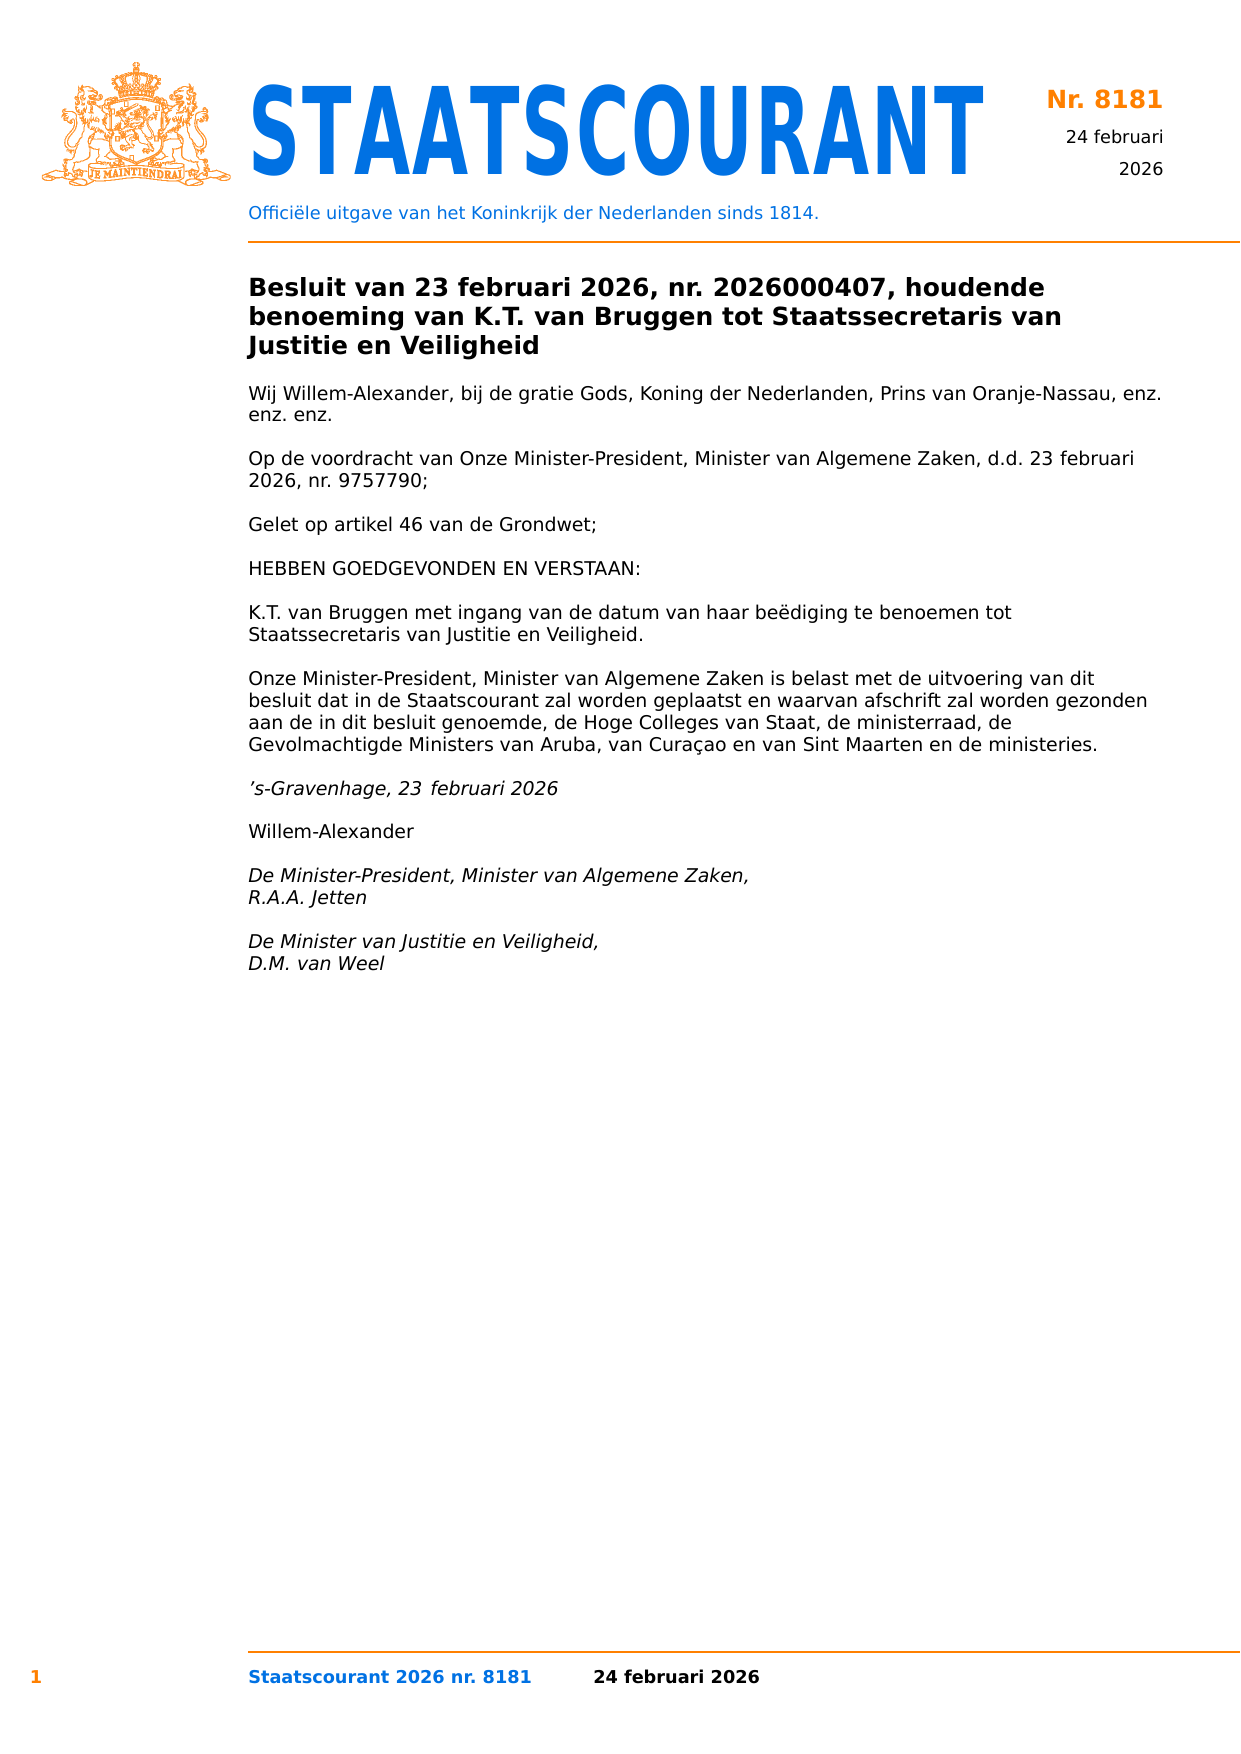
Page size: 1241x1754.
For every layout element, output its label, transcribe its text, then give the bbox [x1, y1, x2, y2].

picture [41, 62, 231, 186]
text Wij Willem-Alexander, bij de gratie Gods, Koning der Nederlanden, Prins van Oranje-Nassau, enz. enz. enz. [248, 382, 1163, 426]
text De Minister-President, Minister van Algemene Zaken, R.A.A. Jetten [248, 865, 1163, 909]
text HEBBEN GOEDGEVONDEN EN VERSTAAN: [248, 558, 1163, 580]
text Willem-Alexander [248, 821, 1163, 843]
table_cell 24 februari [998, 121, 1240, 153]
table_cell 2026 [998, 153, 1240, 203]
table_header STAATSCOURANT [248, 62, 998, 203]
text De Minister van Justitie en Veiligheid, D.M. van Weel [248, 931, 1163, 975]
text Gelet op artikel 46 van de Grondwet; [248, 514, 1163, 536]
table_header Nr. 8181 [998, 62, 1240, 121]
text K.T. van Bruggen met ingang van de datum van haar beëdiging te benoemen tot Staatssecretaris van Justitie en Veiligheid. [248, 602, 1163, 646]
table_header [25, 62, 248, 241]
text ’s-Gravenhage, 23 februari 2026 [248, 777, 1163, 799]
table_cell Officiële uitgave van het Koninkrijk der Nederlanden sinds 1814. [248, 203, 1240, 241]
text Onze Minister-President, Minister van Algemene Zaken is belast met de uitvoering van dit besluit dat in de Staatscourant zal worden geplaatst en waarvan afschrift zal worden gezonden aan de in dit besluit genoemde, de Hoge Colleges van Staat, de ministerraad, de Gevolmachtigde Ministers van Aruba, van Curaçao en van Sint Maarten en de ministeries. [248, 668, 1163, 756]
text Op de voordracht van Onze Minister-President, Minister van Algemene Zaken, d.d. 23 februari 2026, nr. 9757790; [248, 448, 1163, 492]
subtitle Besluit van 23 februari 2026, nr. 2026000407, houdende benoeming van K.T. van Bruggen tot Staatssecretaris van Justitie en Veiligheid [248, 273, 1163, 361]
